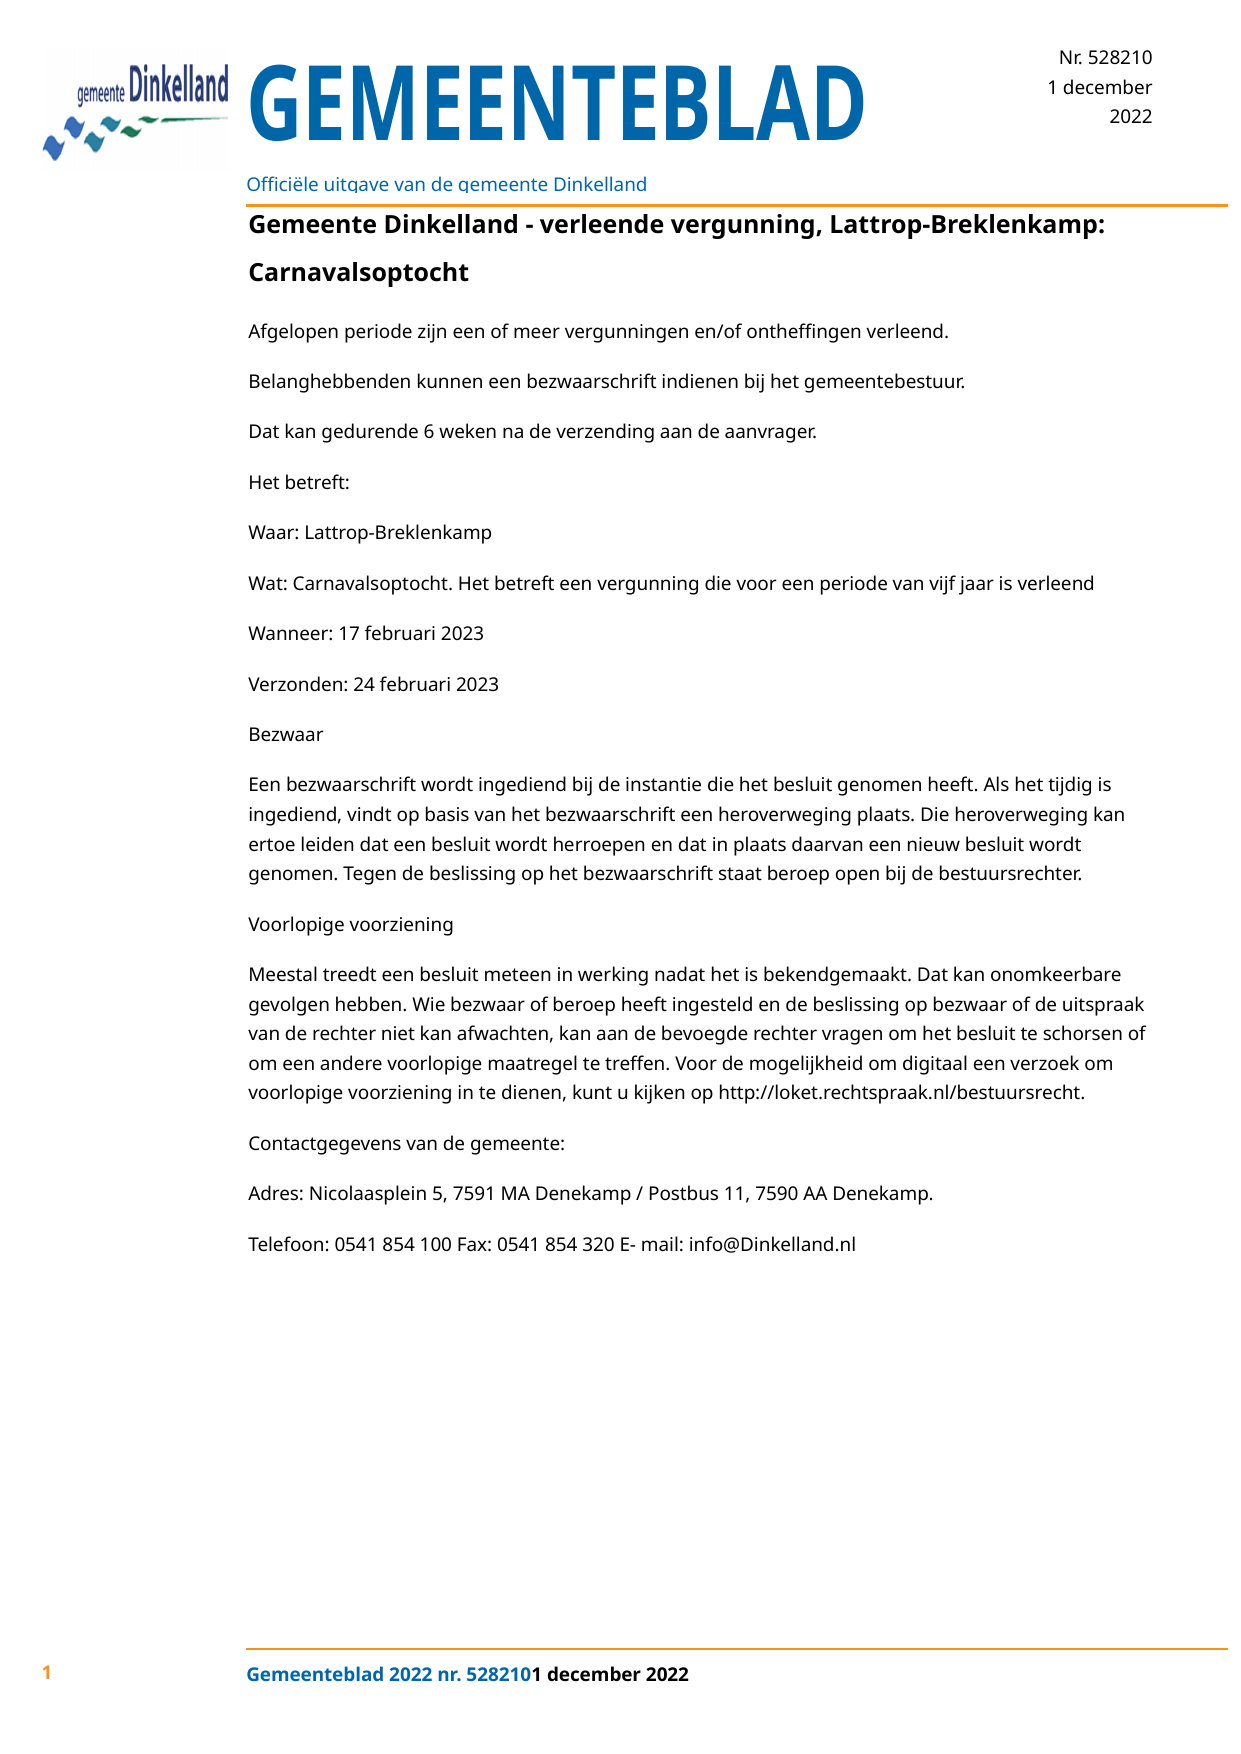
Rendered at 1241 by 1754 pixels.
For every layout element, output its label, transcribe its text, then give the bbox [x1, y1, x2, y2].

text Wanneer: 17 februari 2023 [248, 620, 1152, 646]
picture [41, 47, 231, 172]
text Gemeente Dinkelland - verleende vergunning, Lattrop-Breklenkamp: Carnavalsoptocht [248, 207, 1152, 288]
text Wat: Carnavalsoptocht. Het betreft een vergunning die voor een periode van vijf jaar is verleend [248, 570, 1152, 596]
text Een bezwaarschrift wordt ingediend bij de instantie die het besluit genomen heeft. Als het tijdig is ingediend, vindt op basis van het bezwaarschrift een heroverweging plaats. Die heroverweging kan ertoe leiden dat een besluit wordt herroepen en dat in plaats daarvan een nieuw besluit wordt genomen. Tegen de beslissing op het bezwaarschrift staat beroep open bij de bestuursrechter. [248, 772, 1152, 886]
text Meestal treedt een besluit meteen in werking nadat het is bekendgemaakt. Dat kan onomkeerbare gevolgen hebben. Wie bezwaar of beroep heeft ingesteld en de beslissing op bezwaar of de uitspraak van de rechter niet kan afwachten, kan aan de bevoegde rechter vragen om het besluit te schorsen of om een andere voorlopige maatregel te treffen. Voor de mogelijkheid om digitaal een verzoek om voorlopige voorziening in te dienen, kunt u kijken op http://loket.rechtspraak.nl/bestuursrecht. [248, 961, 1152, 1105]
text Belanghebbenden kunnen een bezwaarschrift indienen bij het gemeentebestuur. [248, 368, 1152, 394]
text Adres: Nicolaasplein 5, 7591 MA Denekamp / Postbus 11, 7590 AA Denekamp. [248, 1180, 1152, 1206]
text Dat kan gedurende 6 weken na de verzending aan de aanvrager. [248, 419, 1152, 444]
text Contactgegevens van de gemeente: [248, 1130, 1152, 1156]
text Bezwaar [248, 721, 1152, 747]
text Het betreft: [248, 469, 1152, 495]
text Waar: Lattrop-Breklenkamp [248, 519, 1152, 545]
text Afgelopen periode zijn een of meer vergunningen en/of ontheffingen verleend. [248, 318, 1152, 344]
text Voorlopige voorziening [248, 911, 1152, 937]
text Telefoon: 0541 854 100 Fax: 0541 854 320 E- mail: info@Dinkelland.nl [248, 1231, 1152, 1257]
text Verzonden: 24 februari 2023 [248, 671, 1152, 697]
